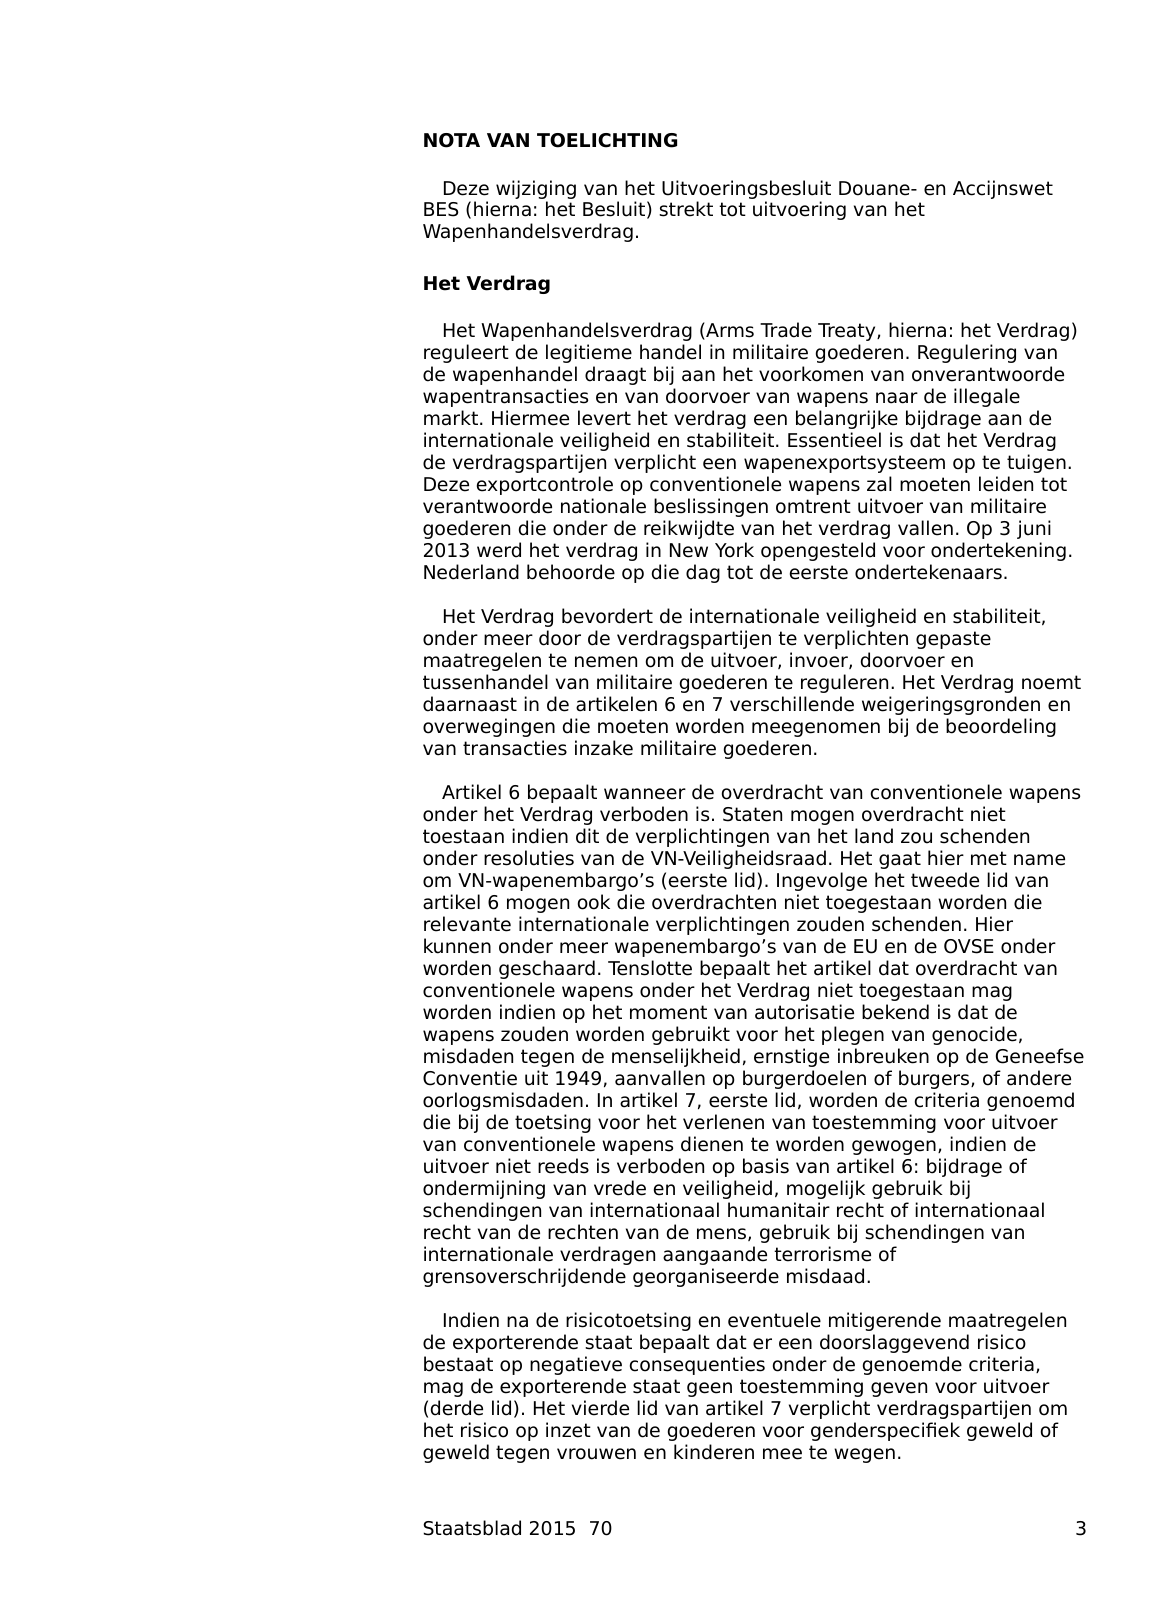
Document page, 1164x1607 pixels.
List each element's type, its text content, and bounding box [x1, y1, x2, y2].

text Het Wapenhandelsverdrag (Arms Trade Treaty, hierna: het Verdrag) reguleert de legitieme handel in militaire goederen. Regulering van de wapenhandel draagt bij aan het voorkomen van onverantwoorde wapentransacties en van doorvoer van wapens naar de illegale markt. Hiermee levert het verdrag een belangrijke bijdrage aan de internationale veiligheid en stabiliteit. Essentieel is dat het Verdrag de verdragspartijen verplicht een wapenexportsysteem op te tuigen. Deze exportcontrole op conventionele wapens zal moeten leiden tot verantwoorde nationale beslissingen omtrent uitvoer van militaire goederen die onder de reikwijdte van het verdrag vallen. Op 3 juni 2013 werd het verdrag in New York opengesteld voor ondertekening. Nederland behoorde op die dag tot de eerste ondertekenaars. [422, 320, 1087, 584]
subtitle Het Verdrag [422, 273, 1087, 295]
subtitle NOTA VAN TOELICHTING [422, 130, 1087, 152]
text Artikel 6 bepaalt wanneer de overdracht van conventionele wapens onder het Verdrag verboden is. Staten mogen overdracht niet toestaan indien dit de verplichtingen van het land zou schenden onder resoluties van de VN-Veiligheidsraad. Het gaat hier met name om VN-wapenembargo’s (eerste lid). Ingevolge het tweede lid van artikel 6 mogen ook die overdrachten niet toegestaan worden die relevante internationale verplichtingen zouden schenden. Hier kunnen onder meer wapenembargo’s van de EU en de OVSE onder worden geschaard. Tenslotte bepaalt het artikel dat overdracht van conventionele wapens onder het Verdrag niet toegestaan mag worden indien op het moment van autorisatie bekend is dat de wapens zouden worden gebruikt voor het plegen van genocide, misdaden tegen de menselijkheid, ernstige inbreuken op de Geneefse Conventie uit 1949, aanvallen op burgerdoelen of burgers, of andere oorlogsmisdaden. In artikel 7, eerste lid, worden de criteria genoemd die bij de toetsing voor het verlenen van toestemming voor uitvoer van conventionele wapens dienen te worden gewogen, indien de uitvoer niet reeds is verboden op basis van artikel 6: bijdrage of ondermijning van vrede en veiligheid, mogelijk gebruik bij schendingen van internationaal humanitair recht of internationaal recht van de rechten van de mens, gebruik bij schendingen van internationale verdragen aangaande terrorisme of grensoverschrijdende georganiseerde misdaad. [422, 782, 1087, 1288]
text Indien na de risicotoetsing en eventuele mitigerende maatregelen de exporterende staat bepaalt dat er een doorslaggevend risico bestaat op negatieve consequenties onder de genoemde criteria, mag de exporterende staat geen toestemming geven voor uitvoer (derde lid). Het vierde lid van artikel 7 verplicht verdragspartijen om het risico op inzet van de goederen voor genderspecifiek geweld of geweld tegen vrouwen en kinderen mee te wegen. [422, 1310, 1087, 1464]
text Het Verdrag bevordert de internationale veiligheid en stabiliteit, onder meer door de verdragspartijen te verplichten gepaste maatregelen te nemen om de uitvoer, invoer, doorvoer en tussenhandel van militaire goederen te reguleren. Het Verdrag noemt daarnaast in de artikelen 6 en 7 verschillende weigeringsgronden en overwegingen die moeten worden meegenomen bij de beoordeling van transacties inzake militaire goederen. [422, 606, 1087, 760]
text Deze wijziging van het Uitvoeringsbesluit Douane- en Accijnswet BES (hierna: het Besluit) strekt tot uitvoering van het Wapenhandelsverdrag. [422, 177, 1087, 243]
